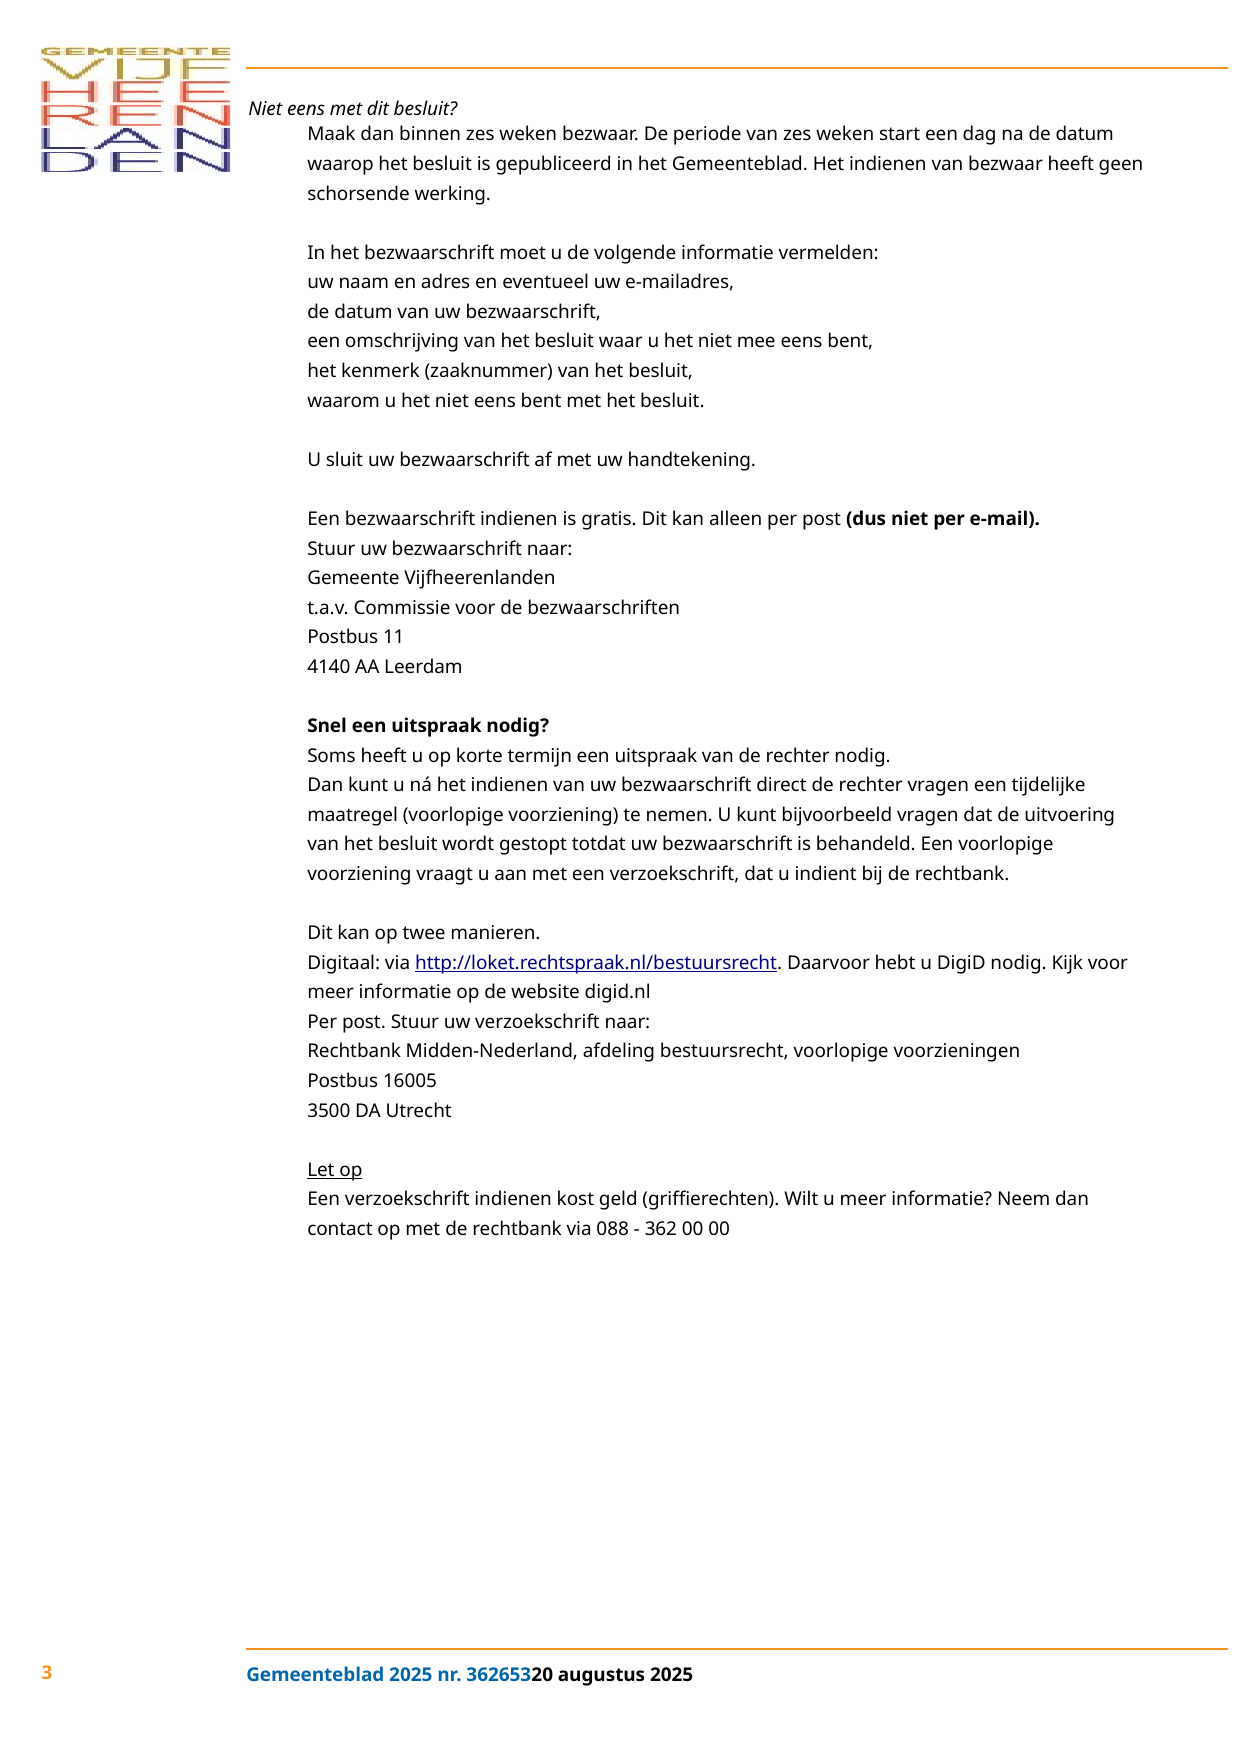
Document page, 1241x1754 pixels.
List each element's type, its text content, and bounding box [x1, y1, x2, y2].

list Maak dan binnen zes weken bezwaar. De periode van zes weken start een dag na de datum waarop het besluit is gepubliceerd in het Gemeenteblad. Het indienen van bezwaar heeft geen schorsende werking. [248, 121, 1152, 205]
list Per post. Stuur uw verzoekschrift naar: [248, 1008, 1152, 1034]
picture [41, 47, 231, 172]
list In het bezwaarschrift moet u de volgende informatie vermelden: [248, 239, 1152, 264]
list U sluit uw bezwaarschrift af met uw handtekening. [248, 446, 1152, 472]
list uw naam en adres en eventueel uw e-mailadres, [248, 268, 1152, 294]
list Snel een uitspraak nodig? [248, 712, 1152, 738]
list Postbus 16005 [248, 1067, 1152, 1093]
list t.a.v. Commissie voor de bezwaarschriften [248, 594, 1152, 619]
list de datum van uw bezwaarschrift, [248, 298, 1152, 324]
list Stuur uw bezwaarschrift naar: [248, 535, 1152, 560]
list Een bezwaarschrift indienen is gratis. Dit kan alleen per post (dus niet per e-mail). [248, 505, 1152, 531]
list Gemeente Vijfheerenlanden [248, 564, 1152, 590]
text Niet eens met dit besluit? [248, 95, 1152, 121]
list Digitaal: via http://loket.rechtspraak.nl/bestuursrecht. Daarvoor hebt u DigiD nodig. Kijk voor meer informatie op de website digid.nl [248, 949, 1152, 1004]
list 3500 DA Utrecht [248, 1097, 1152, 1122]
list Let op [248, 1156, 1152, 1182]
list Rechtbank Midden-Nederland, afdeling bestuursrecht, voorlopige voorzieningen [248, 1038, 1152, 1063]
list een omschrijving van het besluit waar u het niet mee eens bent, [248, 328, 1152, 353]
list het kenmerk (zaaknummer) van het besluit, [248, 357, 1152, 383]
list Dan kunt u ná het indienen van uw bezwaarschrift direct de rechter vragen een tijdelijke maatregel (voorlopige voorziening) te nemen. U kunt bijvoorbeeld vragen dat de uitvoering van het besluit wordt gestopt totdat uw bezwaarschrift is behandeld. Een voorlopige voorziening vraagt u aan met een verzoekschrift, dat u indient bij de rechtbank. [248, 771, 1152, 886]
list Een verzoekschrift indienen kost geld (griffierechten). Wilt u meer informatie? Neem dan contact op met de rechtbank via 088 - 362 00 00 [248, 1186, 1152, 1241]
list Soms heeft u op korte termijn een uitspraak van de rechter nodig. [248, 742, 1152, 767]
list waarom u het niet eens bent met het besluit. [248, 387, 1152, 412]
list Dit kan op twee manieren. [248, 919, 1152, 945]
list 4140 AA Leerdam [248, 653, 1152, 679]
list Postbus 11 [248, 623, 1152, 649]
